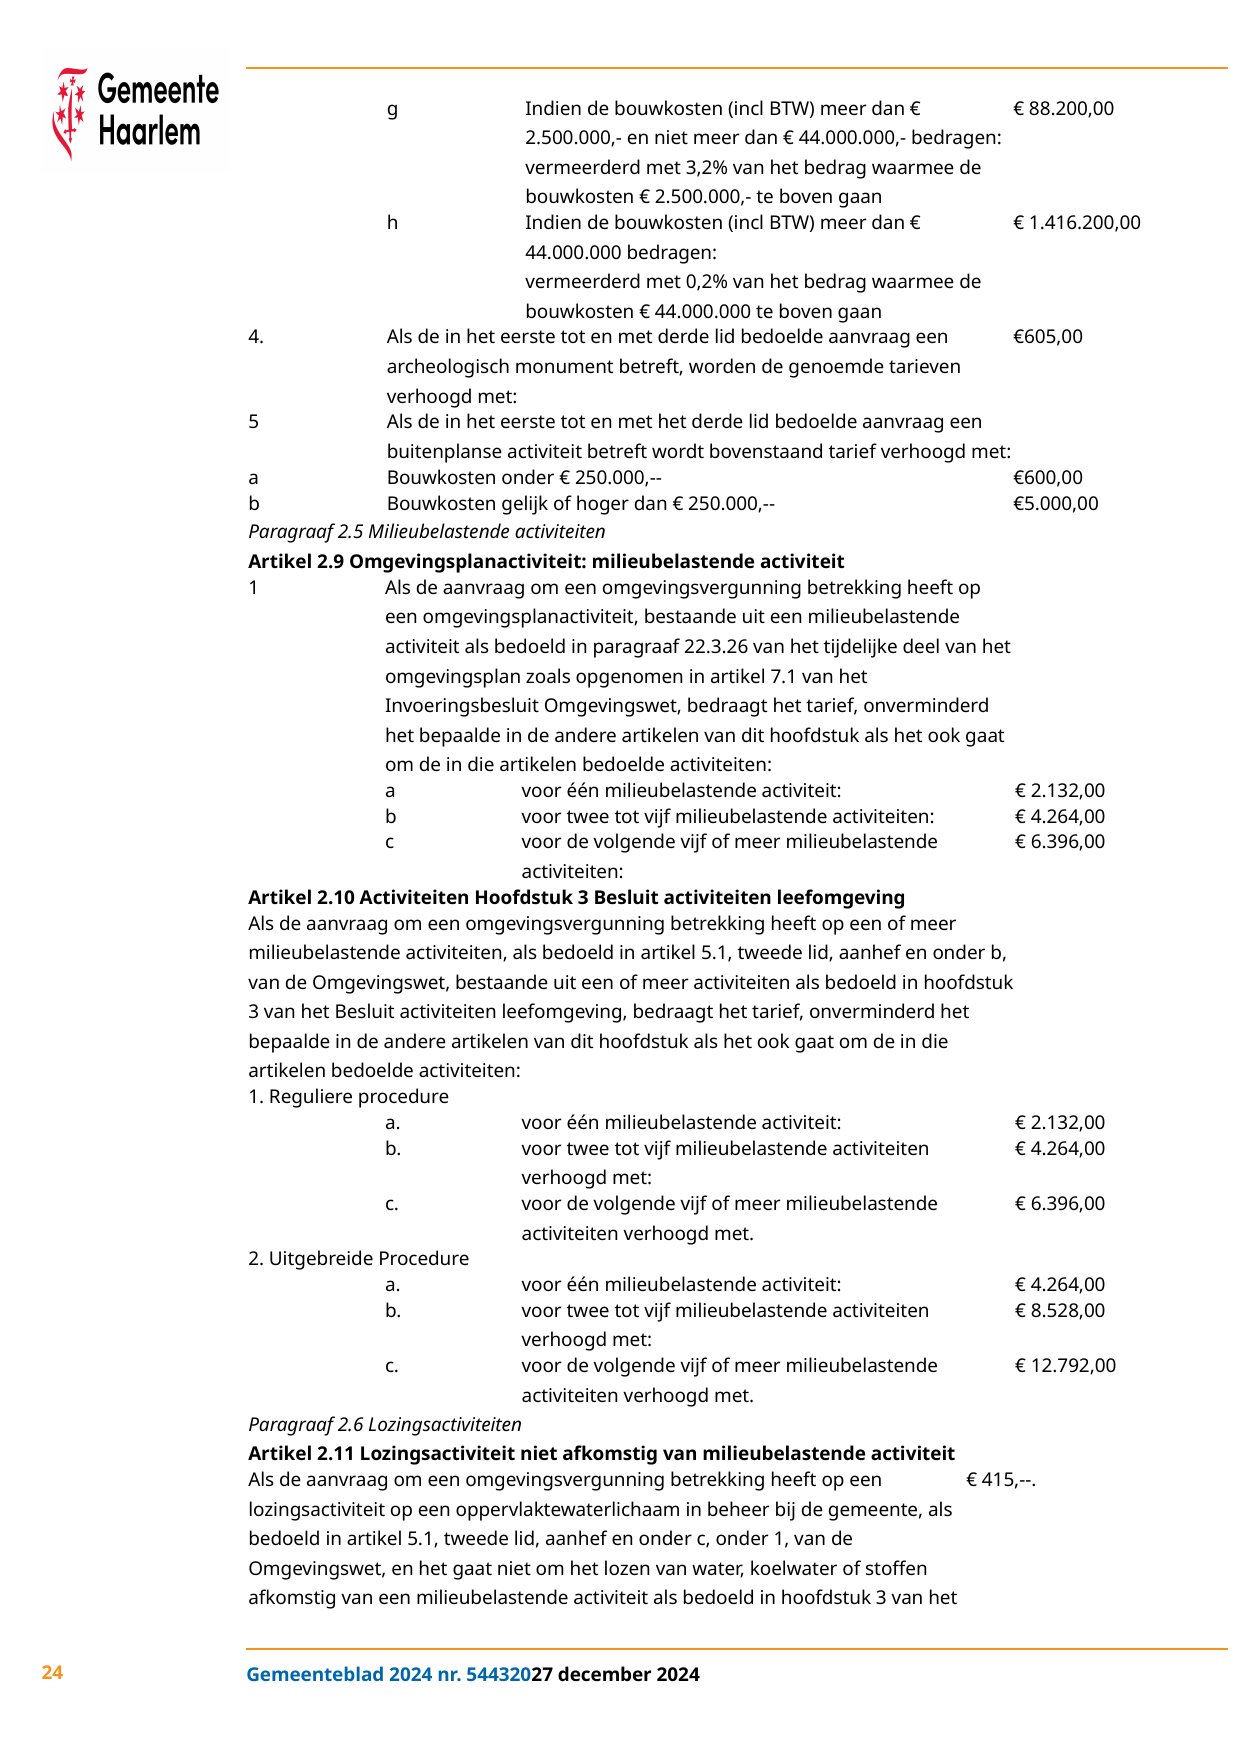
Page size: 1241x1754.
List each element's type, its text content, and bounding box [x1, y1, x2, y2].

table_cell b. [385, 1135, 521, 1190]
table_cell [248, 829, 385, 884]
table_cell voor de volgende vijf of meer milieubelastende activiteiten verhoogd met. [521, 1190, 1015, 1246]
table_cell [248, 1271, 385, 1297]
table_cell voor één milieubelastende activiteit: [521, 1109, 1015, 1135]
table_cell [248, 803, 385, 829]
table_cell c [385, 829, 521, 884]
table_cell a. [385, 1109, 521, 1135]
table_cell a. [385, 1271, 521, 1297]
table_cell b. [385, 1297, 521, 1352]
table_cell voor twee tot vijf milieubelastende activiteiten verhoogd met: [521, 1135, 1015, 1190]
table_cell c. [385, 1190, 521, 1246]
table_header Artikel 2.11 Lozingsactiviteit niet afkomstig van milieubelastende activiteit [248, 1441, 966, 1466]
table_cell [248, 209, 387, 324]
table_cell [248, 1109, 385, 1135]
table_cell [1015, 574, 1152, 777]
table_cell €605,00 [1013, 324, 1152, 409]
text Paragraaf 2.6 Lozingsactiviteiten [248, 1411, 1152, 1437]
table_header [1015, 548, 1152, 574]
table_cell b [385, 803, 521, 829]
table_cell [248, 95, 387, 209]
table_cell 2. Uitgebreide Procedure [248, 1246, 1015, 1271]
table_cell € 4.264,00 [1015, 803, 1152, 829]
table_cell [248, 777, 385, 803]
table_cell [248, 1190, 385, 1246]
table_cell voor twee tot vijf milieubelastende activiteiten: [521, 803, 1015, 829]
table_cell voor twee tot vijf milieubelastende activiteiten verhoogd met: [521, 1297, 1015, 1352]
table_cell [248, 1352, 385, 1408]
table_cell [248, 1297, 385, 1352]
table_cell 5 [248, 409, 387, 464]
table_cell € 415,--. [966, 1466, 1152, 1610]
table_cell Als de in het eerste tot en met het derde lid bedoelde aanvraag een buitenplanse activiteit betreft wordt bovenstaand tarief verhoogd met: [387, 409, 1013, 464]
table_cell € 1.416.200,00 [1013, 209, 1152, 324]
table_cell € 88.200,00 [1013, 95, 1152, 209]
table_cell Als de aanvraag om een omgevingsvergunning betrekking heeft op een lozingsactiviteit op een oppervlaktewaterlichaam in beheer bij de gemeente, als bedoeld in artikel 5.1, tweede lid, aanhef en onder c, onder 1, van de Omgevingswet, en het gaat niet om het lozen van water, koelwater of stoffen afkomstig van een milieubelastende activiteit als bedoeld in hoofdstuk 3 van het [248, 1466, 966, 1610]
table_cell € 4.264,00 [1015, 1271, 1152, 1297]
picture [41, 47, 231, 172]
table_header Artikel 2.9 Omgevingsplanactiviteit: milieubelastende activiteit [248, 548, 1015, 574]
table_cell voor één milieubelastende activiteit: [521, 1271, 1015, 1297]
table_cell [248, 1135, 385, 1190]
table_cell Als de in het eerste tot en met derde lid bedoelde aanvraag een archeologisch monument betreft, worden de genoemde tarieven verhoogd met: [387, 324, 1013, 409]
table_cell Indien de bouwkosten (incl BTW) meer dan € 2.500.000,- en niet meer dan € 44.000.000,- bedragen: vermeerderd met 3,2% van het bedrag waarmee de bouwkosten € 2.500.000,- te boven gaan [525, 95, 1013, 209]
table_cell € 12.792,00 [1015, 1352, 1152, 1408]
table_cell voor de volgende vijf of meer milieubelastende activiteiten: [521, 829, 1015, 884]
table_cell Als de aanvraag om een omgevingsvergunning betrekking heeft op een omgevingsplanactiviteit, bestaande uit een milieubelastende activiteit als bedoeld in paragraaf 22.3.26 van het tijdelijke deel van het omgevingsplan zoals opgenomen in artikel 7.1 van het Invoeringsbesluit Omgevingswet, bedraagt het tarief, onverminderd het bepaalde in de andere artikelen van dit hoofdstuk als het ook gaat om de in die artikelen bedoelde activiteiten: [385, 574, 1015, 777]
table_cell voor de volgende vijf of meer milieubelastende activiteiten verhoogd met. [521, 1352, 1015, 1408]
table_cell Indien de bouwkosten (incl BTW) meer dan € 44.000.000 bedragen: vermeerderd met 0,2% van het bedrag waarmee de bouwkosten € 44.000.000 te boven gaan [525, 209, 1013, 324]
table_cell 1. Reguliere procedure [248, 1084, 1015, 1109]
table_cell € 8.528,00 [1015, 1297, 1152, 1352]
table_cell [1013, 409, 1152, 464]
table_cell Artikel 2.10 Activiteiten Hoofdstuk 3 Besluit activiteiten leefomgeving [248, 884, 1015, 910]
table_cell € 6.396,00 [1015, 1190, 1152, 1246]
table_cell g [387, 95, 525, 209]
table_cell € 6.396,00 [1015, 829, 1152, 884]
table_cell €5.000,00 [1013, 490, 1152, 515]
table_cell c. [385, 1352, 521, 1408]
text Paragraaf 2.5 Milieubelastende activiteiten [248, 519, 1152, 544]
table_cell 4. [248, 324, 387, 409]
table_cell h [387, 209, 525, 324]
table_cell [1015, 884, 1152, 910]
table_cell € 2.132,00 [1015, 777, 1152, 803]
table_cell [1015, 1084, 1152, 1109]
table_cell [1015, 1246, 1152, 1271]
table_cell b [248, 490, 387, 515]
table_cell 1 [248, 574, 385, 777]
table_cell a [248, 464, 387, 490]
table_header [966, 1441, 1152, 1466]
table_cell a [385, 777, 521, 803]
table_cell € 4.264,00 [1015, 1135, 1152, 1190]
table_cell Bouwkosten gelijk of hoger dan € 250.000,-- [387, 490, 1013, 515]
table_cell Als de aanvraag om een omgevingsvergunning betrekking heeft op een of meer milieubelastende activiteiten, als bedoeld in artikel 5.1, tweede lid, aanhef en onder b, van de Omgevingswet, bestaande uit een of meer activiteiten als bedoeld in hoofdstuk 3 van het Besluit activiteiten leefomgeving, bedraagt het tarief, onverminderd het bepaalde in de andere artikelen van dit hoofdstuk als het ook gaat om de in die artikelen bedoelde activiteiten: [248, 910, 1015, 1083]
table_cell € 2.132,00 [1015, 1109, 1152, 1135]
table_cell [1015, 910, 1152, 1083]
table_cell €600,00 [1013, 464, 1152, 490]
table_cell Bouwkosten onder € 250.000,-- [387, 464, 1013, 490]
table_cell voor één milieubelastende activiteit: [521, 777, 1015, 803]
